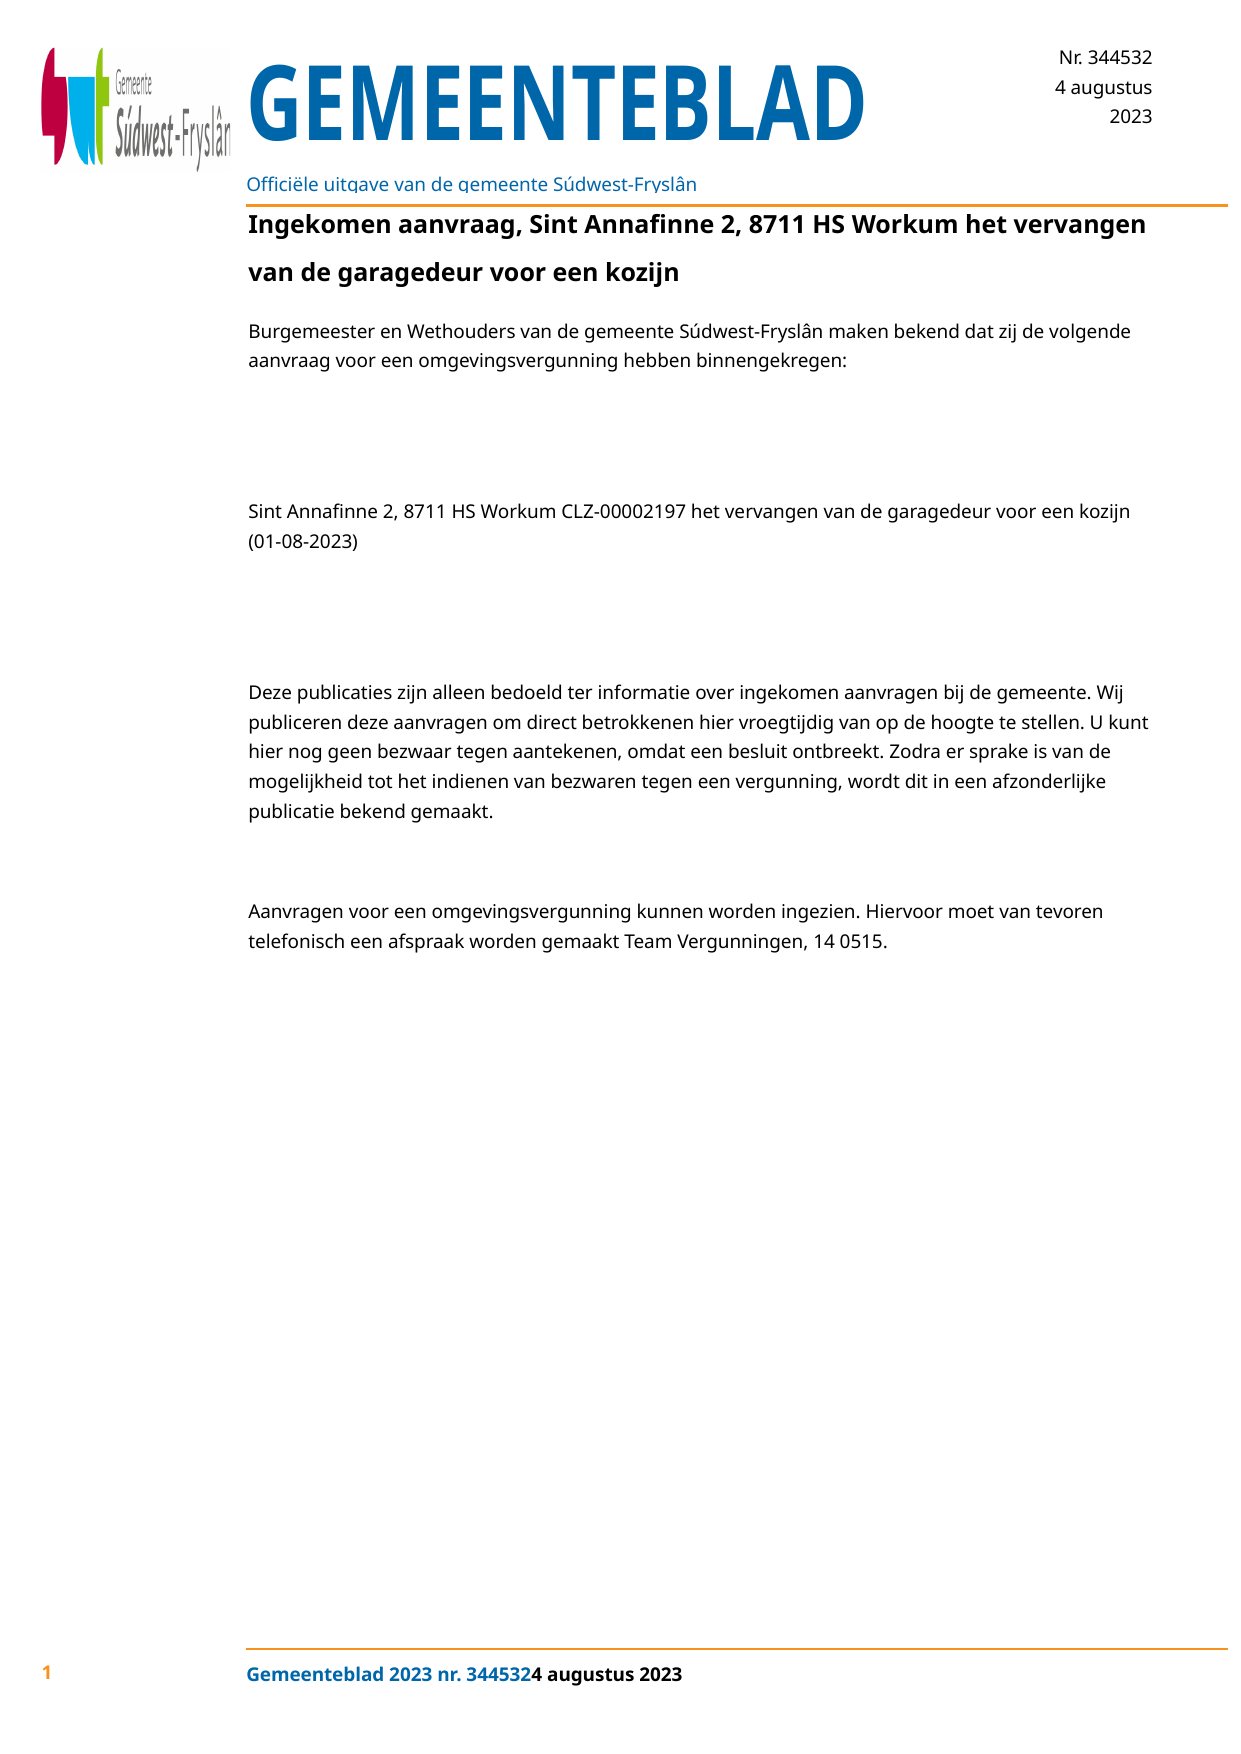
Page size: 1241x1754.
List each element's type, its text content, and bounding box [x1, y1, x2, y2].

text Burgemeester en Wethouders van de gemeente Súdwest-Fryslân maken bekend dat zij de volgende aanvraag voor een omgevingsvergunning hebben binnengekregen: [248, 318, 1152, 373]
text Ingekomen aanvraag, Sint Annafinne 2, 8711 HS Workum het vervangen van de garagedeur voor een kozijn [248, 207, 1152, 288]
picture [41, 47, 231, 172]
text Deze publicaties zijn alleen bedoeld ter informatie over ingekomen aanvragen bij de gemeente. Wij publiceren deze aanvragen om direct betrokkenen hier vroegtijdig van op de hoogte te stellen. U kunt hier nog geen bezwaar tegen aantekenen, omdat een besluit ontbreekt. Zodra er sprake is van de mogelijkheid tot het indienen van bezwaren tegen een vergunning, wordt dit in een afzonderlijke publicatie bekend gemaakt. [248, 679, 1152, 824]
text Sint Annafinne 2, 8711 HS Workum CLZ-00002197 het vervangen van de garagedeur voor een kozijn (01-08-2023) [248, 499, 1152, 554]
text Aanvragen voor een omgevingsvergunning kunnen worden ingezien. Hiervoor moet van tevoren telefonisch een afspraak worden gemaakt Team Vergunningen, 14 0515. [248, 899, 1152, 954]
